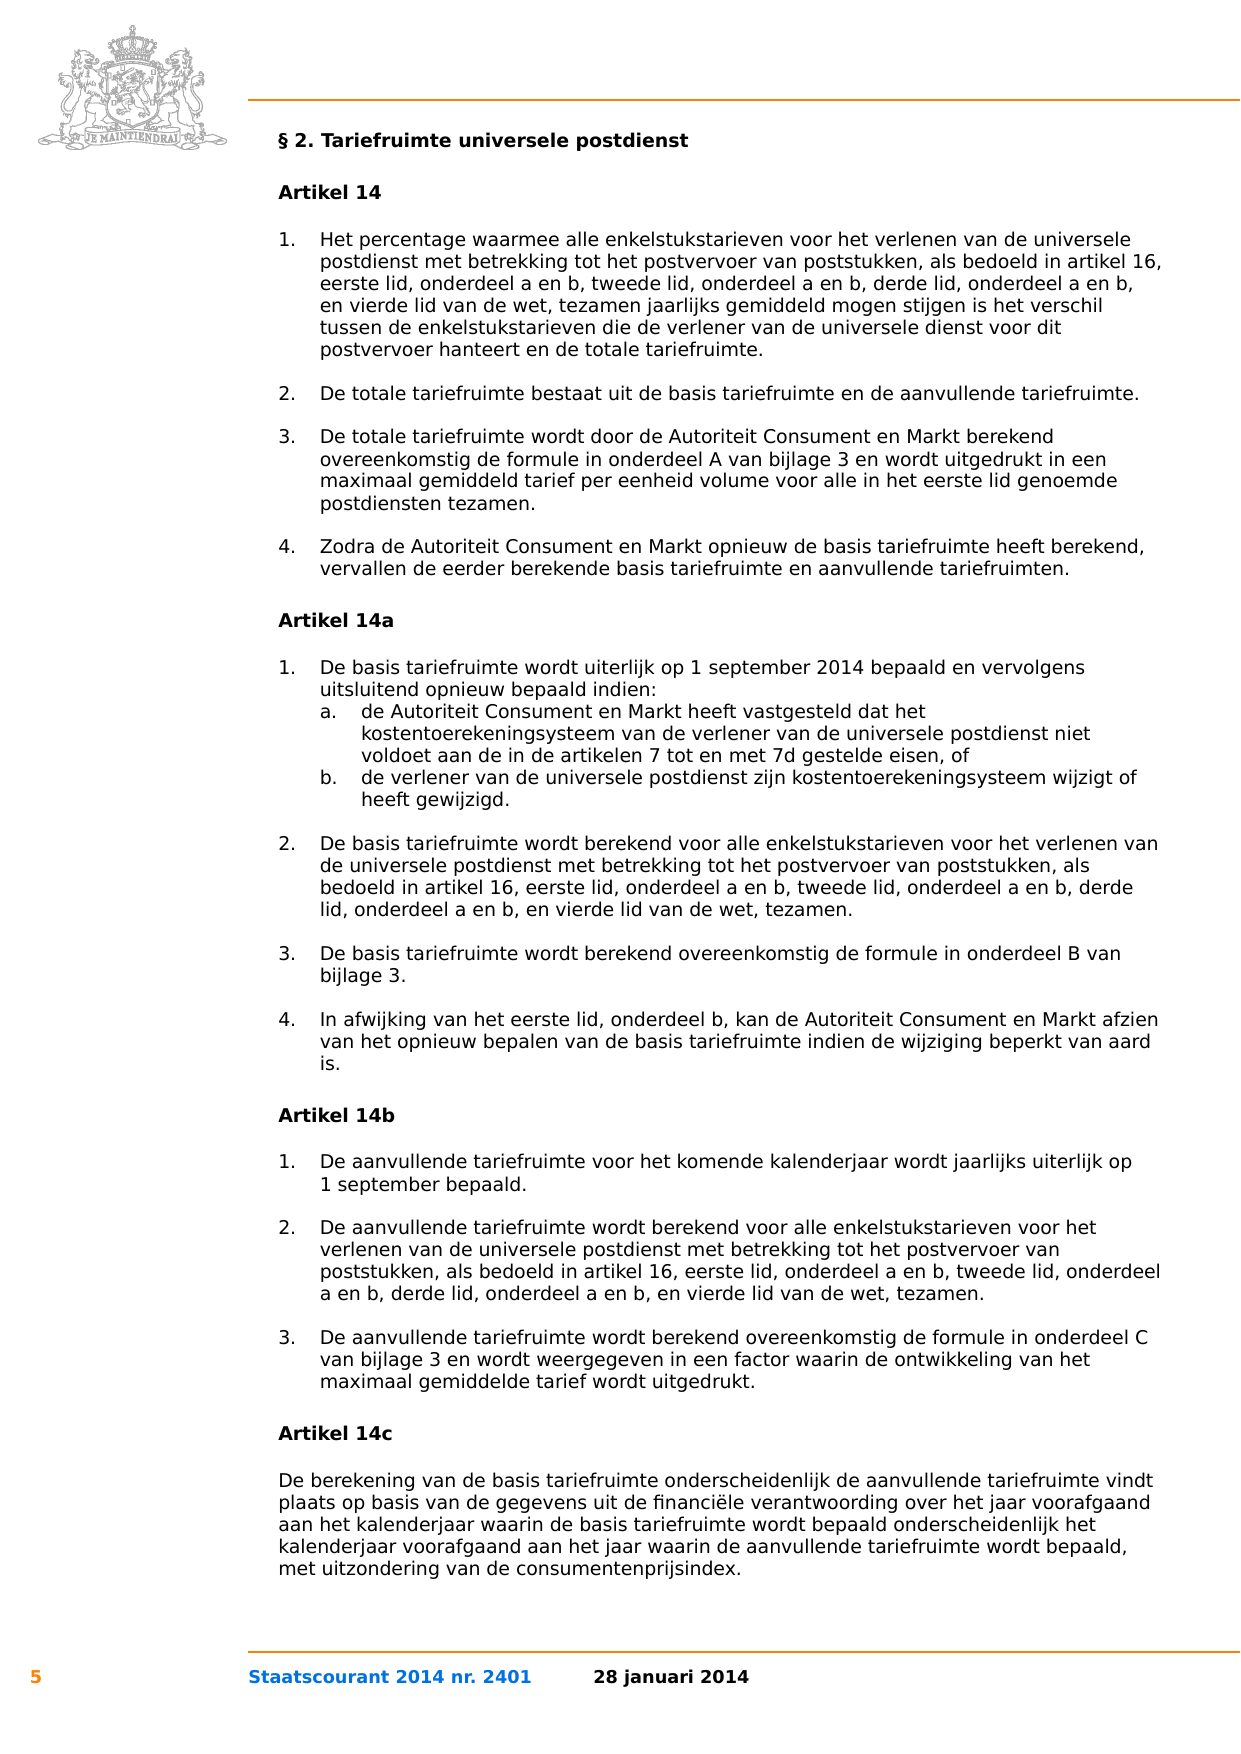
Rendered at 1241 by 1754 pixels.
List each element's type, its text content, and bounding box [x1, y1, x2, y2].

text 1. Het percentage waarmee alle enkelstukstarieven voor het verlenen van de universele postdienst met betrekking tot het postvervoer van poststukken, als bedoeld in artikel 16, eerste lid, onderdeel a en b, tweede lid, onderdeel a en b, derde lid, onderdeel a en b, en vierde lid van de wet, tezamen jaarlijks gemiddeld mogen stijgen is het verschil tussen de enkelstukstarieven die de verlener van de universele dienst voor dit postvervoer hanteert en de totale tariefruimte. [278, 229, 1163, 361]
text 2. De aanvullende tariefruimte wordt berekend voor alle enkelstukstarieven voor het verlenen van de universele postdienst met betrekking tot het postvervoer van poststukken, als bedoeld in artikel 16, eerste lid, onderdeel a en b, tweede lid, onderdeel a en b, derde lid, onderdeel a en b, en vierde lid van de wet, tezamen. [278, 1217, 1163, 1305]
text b. de verlener van de universele postdienst zijn kostentoerekeningsysteem wijzigt of heeft gewijzigd. [319, 767, 1163, 811]
text 4. Zodra de Autoriteit Consument en Markt opnieuw de basis tariefruimte heeft berekend, vervallen de eerder berekende basis tariefruimte en aanvullende tariefruimten. [278, 536, 1163, 580]
subtitle § 2. Tariefruimte universele postdienst [278, 130, 1163, 152]
text 1. De basis tariefruimte wordt uiterlijk op 1 september 2014 bepaald en vervolgens uitsluitend opnieuw bepaald indien: [278, 657, 1163, 701]
text 2. De totale tariefruimte bestaat uit de basis tariefruimte en de aanvullende tariefruimte. [278, 383, 1163, 404]
picture [38, 25, 227, 150]
text 3. De aanvullende tariefruimte wordt berekend overeenkomstig de formule in onderdeel C van bijlage 3 en wordt weergegeven in een factor waarin de ontwikkeling van het maximaal gemiddelde tarief wordt uitgedrukt. [278, 1327, 1163, 1393]
text 3. De totale tariefruimte wordt door de Autoriteit Consument en Markt berekend overeenkomstig de formule in onderdeel A van bijlage 3 en wordt uitgedrukt in een maximaal gemiddeld tarief per eenheid volume voor alle in het eerste lid genoemde postdiensten tezamen. [278, 426, 1163, 514]
subtitle Artikel 14b [278, 1104, 1163, 1126]
subtitle Artikel 14 [278, 182, 1163, 204]
text De berekening van de basis tariefruimte onderscheidenlijk de aanvullende tariefruimte vindt plaats op basis van de gegevens uit de financiële verantwoording over het jaar voorafgaand aan het kalenderjaar waarin de basis tariefruimte wordt bepaald onderscheidenlijk het kalenderjaar voorafgaand aan het jaar waarin de aanvullende tariefruimte wordt bepaald, met uitzondering van de consumentenprijsindex. [278, 1470, 1163, 1580]
text a. de Autoriteit Consument en Markt heeft vastgesteld dat het kostentoerekeningsysteem van de verlener van de universele postdienst niet voldoet aan de in de artikelen 7 tot en met 7d gestelde eisen, of [319, 701, 1163, 767]
text 4. In afwijking van het eerste lid, onderdeel b, kan de Autoriteit Consument en Markt afzien van het opnieuw bepalen van de basis tariefruimte indien de wijziging beperkt van aard is. [278, 1008, 1163, 1074]
text 1. De aanvullende tariefruimte voor het komende kalenderjaar wordt jaarlijks uiterlijk op 1 september bepaald. [278, 1151, 1163, 1195]
subtitle Artikel 14a [278, 610, 1163, 632]
text 3. De basis tariefruimte wordt berekend overeenkomstig de formule in onderdeel B van bijlage 3. [278, 943, 1163, 987]
subtitle Artikel 14c [278, 1423, 1163, 1445]
text 2. De basis tariefruimte wordt berekend voor alle enkelstukstarieven voor het verlenen van de universele postdienst met betrekking tot het postvervoer van poststukken, als bedoeld in artikel 16, eerste lid, onderdeel a en b, tweede lid, onderdeel a en b, derde lid, onderdeel a en b, en vierde lid van de wet, tezamen. [278, 833, 1163, 921]
